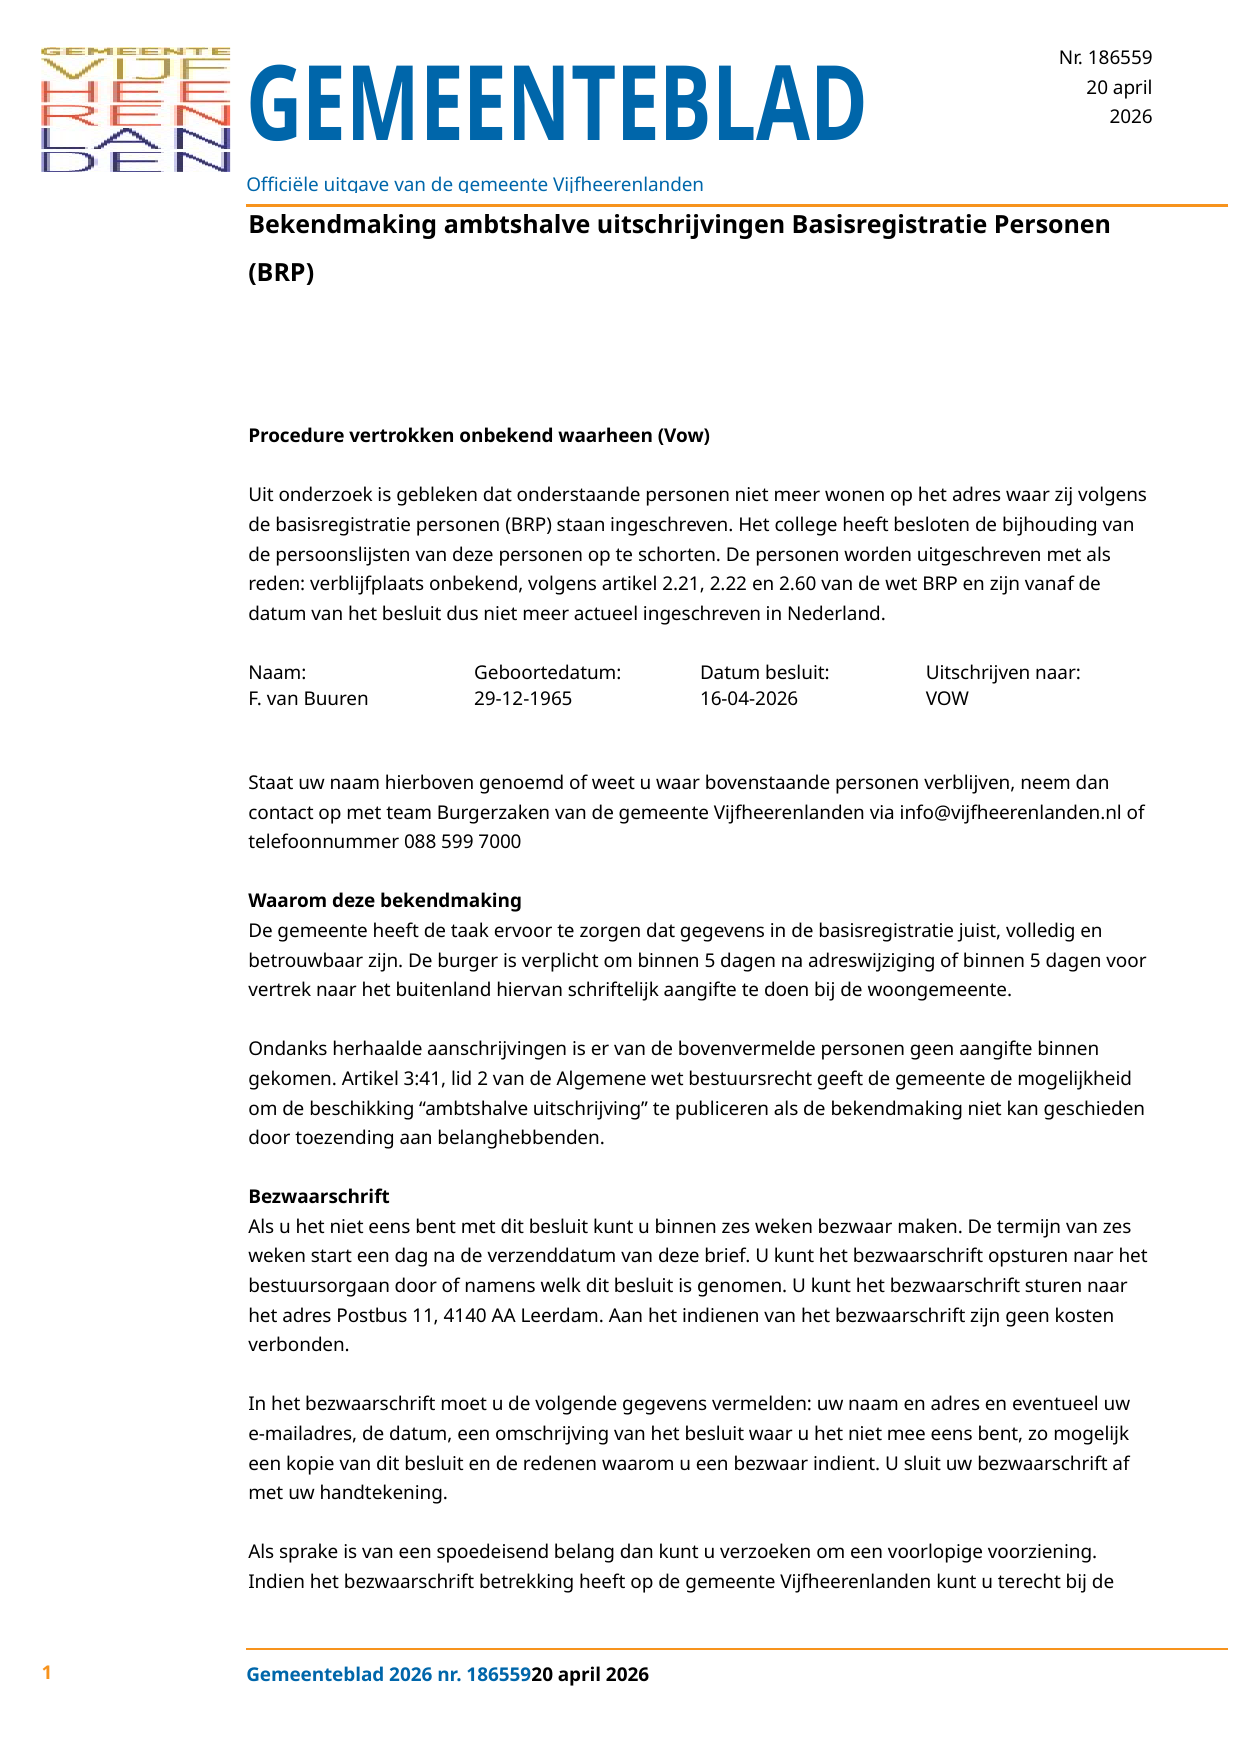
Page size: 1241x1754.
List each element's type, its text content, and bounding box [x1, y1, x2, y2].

table_cell VOW [926, 685, 1152, 711]
text Als u het niet eens bent met dit besluit kunt u binnen zes weken bezwaar maken. De termijn van zes weken start een dag na de verzenddatum van deze brief. U kunt het bezwaarschrift opsturen naar het bestuursorgaan door of namens welk dit besluit is genomen. U kunt het bezwaarschrift sturen naar het adres Postbus 11, 4140 AA Leerdam. Aan het indienen van het bezwaarschrift zijn geen kosten verbonden. [248, 1213, 1152, 1357]
table_header Geboortedatum: [474, 659, 700, 685]
table_cell F. van Buuren [248, 685, 474, 711]
text Bezwaarschrift [248, 1183, 1152, 1209]
table_header Uitschrijven naar: [926, 659, 1152, 685]
table_header Naam: [248, 659, 474, 685]
text Staat uw naam hierboven genoemd of weet u waar bovenstaande personen verblijven, neem dan contact op met team Burgerzaken van de gemeente Vijfheerenlanden via info@vijfheerenlanden.nl of telefoonnummer 088 599 7000 [248, 769, 1152, 854]
text Bekendmaking ambtshalve uitschrijvingen Basisregistratie Personen (BRP) [248, 207, 1152, 288]
text In het bezwaarschrift moet u de volgende gegevens vermelden: uw naam en adres en eventueel uw e-mailadres, de datum, een omschrijving van het besluit waar u het niet mee eens bent, zo mogelijk een kopie van dit besluit en de redenen waarom u een bezwaar indient. U sluit uw bezwaarschrift af met uw handtekening. [248, 1391, 1152, 1505]
text Waarom deze bekendmaking [248, 888, 1152, 913]
text Als sprake is van een spoedeisend belang dan kunt u verzoeken om een voorlopige voorziening. Indien het bezwaarschrift betrekking heeft op de gemeente Vijfheerenlanden kunt u terecht bij de [248, 1538, 1152, 1594]
table_cell 29-12-1965 [474, 685, 700, 711]
text De gemeente heeft de taak ervoor te zorgen dat gegevens in de basisregistratie juist, volledig en betrouwbaar zijn. De burger is verplicht om binnen 5 dagen na adreswijziging of binnen 5 dagen voor vertrek naar het buitenland hiervan schriftelijk aangifte te doen bij de woongemeente. [248, 917, 1152, 1002]
text Uit onderzoek is gebleken dat onderstaande personen niet meer wonen op het adres waar zij volgens de basisregistratie personen (BRP) staan ingeschreven. Het college heeft besloten de bijhouding van de persoonslijsten van deze personen op te schorten. De personen worden uitgeschreven met als reden: verblijfplaats onbekend, volgens artikel 2.21, 2.22 en 2.60 van de wet BRP en zijn vanaf de datum van het besluit dus niet meer actueel ingeschreven in Nederland. [248, 482, 1152, 626]
table_header Datum besluit: [700, 659, 926, 685]
table_cell [474, 711, 700, 736]
text Ondanks herhaalde aanschrijvingen is er van de bovenvermelde personen geen aangifte binnen gekomen. Artikel 3:41, lid 2 van de Algemene wet bestuursrecht geeft de gemeente de mogelijkheid om de beschikking “ambtshalve uitschrijving” te publiceren als de bekendmaking niet kan geschieden door toezending aan belanghebbenden. [248, 1036, 1152, 1150]
text Procedure vertrokken onbekend waarheen (Vow) [248, 422, 1152, 448]
picture [41, 47, 231, 172]
table_cell [700, 711, 926, 736]
table_cell 16-04-2026 [700, 685, 926, 711]
table_cell [248, 711, 474, 736]
table_cell [926, 711, 1152, 736]
